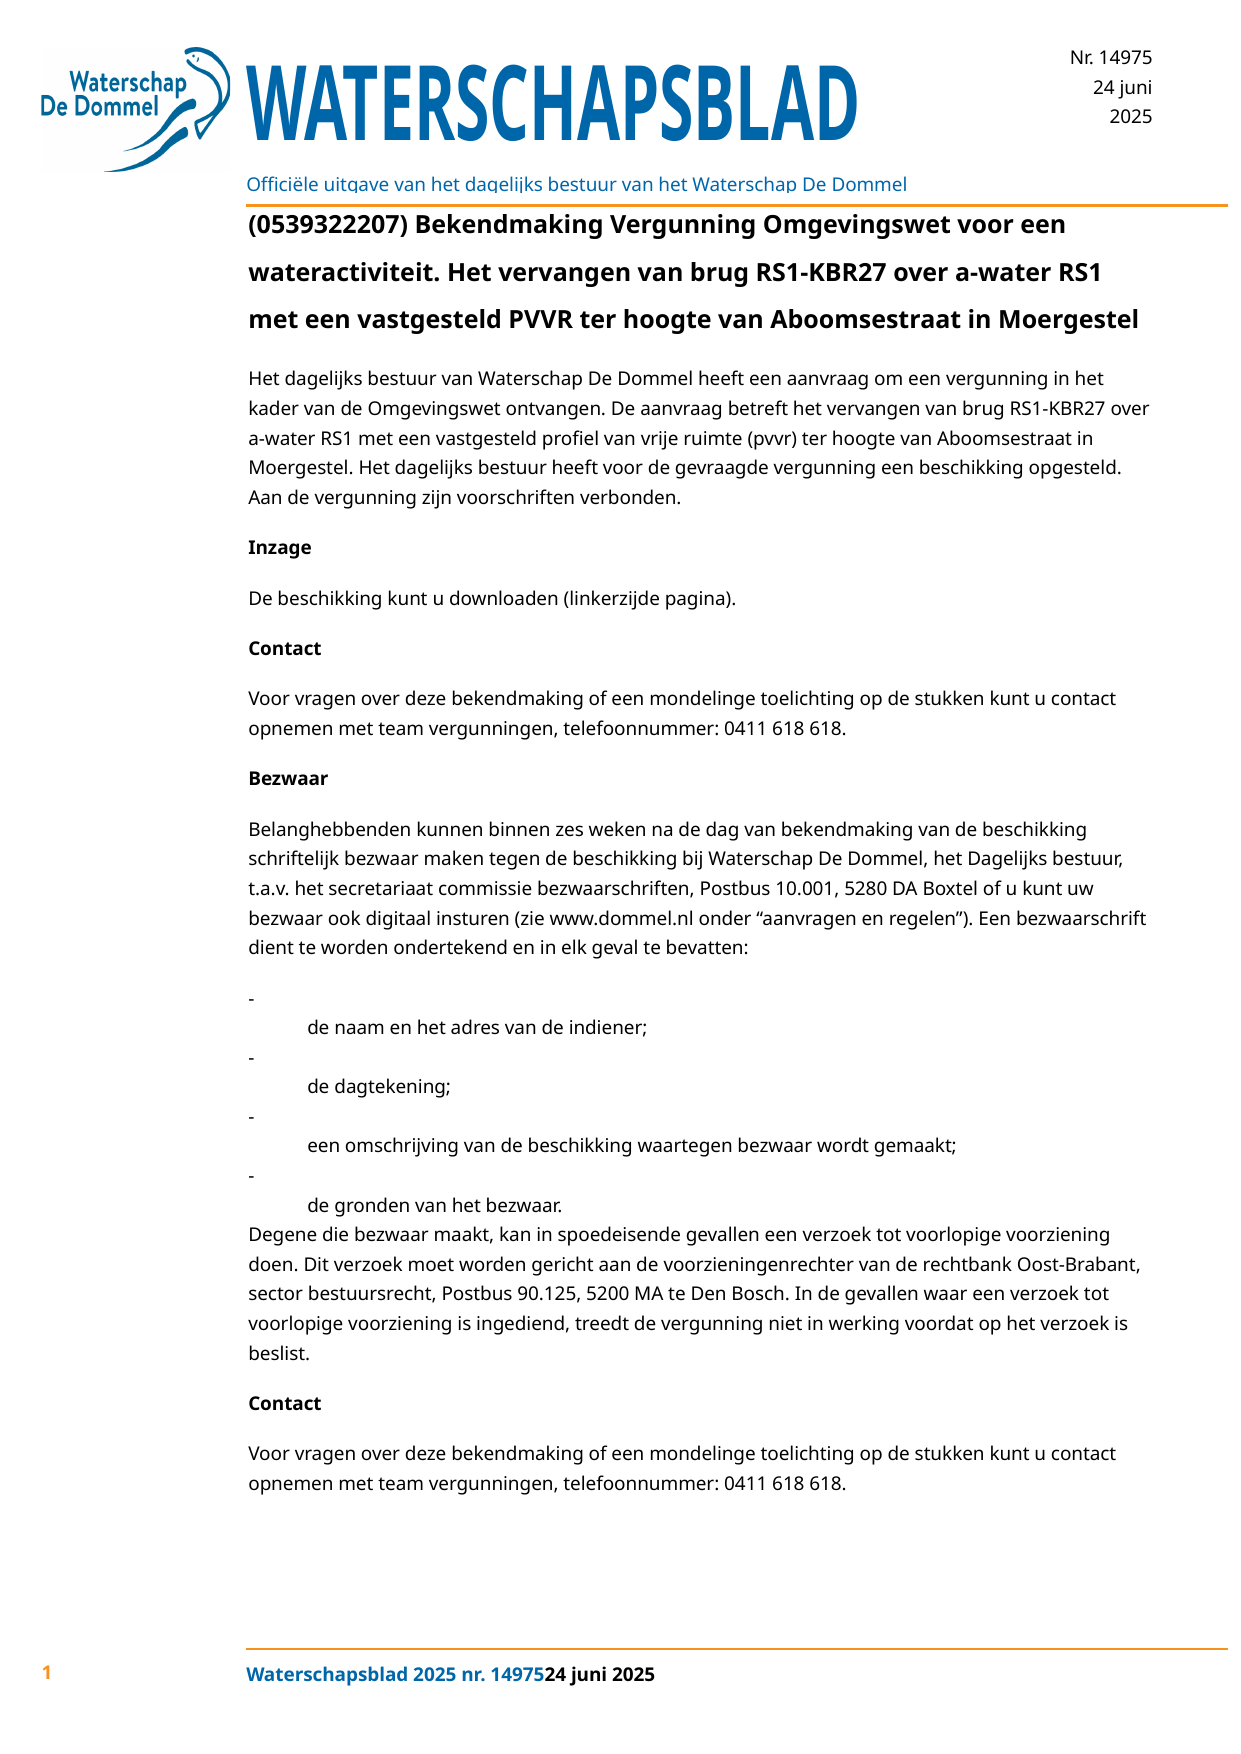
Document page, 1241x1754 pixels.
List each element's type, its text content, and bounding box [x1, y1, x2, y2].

picture [198, 118, 210, 131]
list een omschrijving van de beschikking waartegen bezwaar wordt gemaakt; [248, 1133, 1152, 1158]
picture [41, 47, 231, 172]
text Voor vragen over deze bekendmaking of een mondelinge toelichting op de stukken kunt u contact opnemen met team vergunningen, telefoonnummer: 0411 618 618. [248, 1441, 1152, 1496]
text Degene die bezwaar maakt, kan in spoedeisende gevallen een verzoek tot voorlopige voorziening doen. Dit verzoek moet worden gericht aan de voorzieningenrechter van de rechtbank Oost-Brabant, sector bestuursrecht, Postbus 90.125, 5200 MA te Den Bosch. In de gevallen waar een verzoek tot voorlopige voorziening is ingediend, treedt de vergunning niet in werking voordat op het verzoek is beslist. [248, 1221, 1152, 1365]
text Contact [248, 1390, 1152, 1416]
list de dagtekening; [248, 1073, 1152, 1099]
text (0539322207) Bekendmaking Vergunning Omgevingswet voor een wateractiviteit. Het vervangen van brug RS1-KBR27 over a-water RS1 met een vastgesteld PVVR ter hoogte van Aboomsestraat in Moergestel [248, 207, 1152, 336]
picture [45, 99, 51, 111]
picture [204, 47, 231, 76]
text Belanghebbenden kunnen binnen zes weken na de dag van bekendmaking van de beschikking schriftelijk bezwaar maken tegen de beschikking bij Waterschap De Dommel, het Dagelijks bestuur, t.a.v. het secretariaat commissie bezwaarschriften, Postbus 10.001, 5280 DA Boxtel of u kunt uw bezwaar ook digitaal insturen (zie www.dommel.nl onder “aanvragen en regelen”). Een bezwaarschrift dient te worden ondertekend en in elk geval te bevatten: [248, 816, 1152, 960]
list de naam en het adres van de indiener; [248, 1014, 1152, 1040]
text De beschikking kunt u downloaden (linkerzijde pagina). [248, 585, 1152, 610]
list de gronden van het bezwaar. [248, 1192, 1152, 1217]
text Bezwaar [248, 766, 1152, 791]
text Inzage [248, 534, 1152, 560]
text Het dagelijks bestuur van Waterschap De Dommel heeft een aanvraag om een vergunning in het kader van de Omgevingswet ontvangen. De aanvraag betreft het vervangen van brug RS1-KBR27 over a-water RS1 met een vastgesteld profiel van vrije ruimte (pvvr) ter hoogte van Aboomsestraat in Moergestel. Het dagelijks bestuur heeft voor de gevraagde vergunning een beschikking opgesteld. Aan de vergunning zijn voorschriften verbonden. [248, 366, 1152, 509]
text Contact [248, 635, 1152, 661]
text Voor vragen over deze bekendmaking of een mondelinge toelichting op de stukken kunt u contact opnemen met team vergunningen, telefoonnummer: 0411 618 618. [248, 686, 1152, 741]
